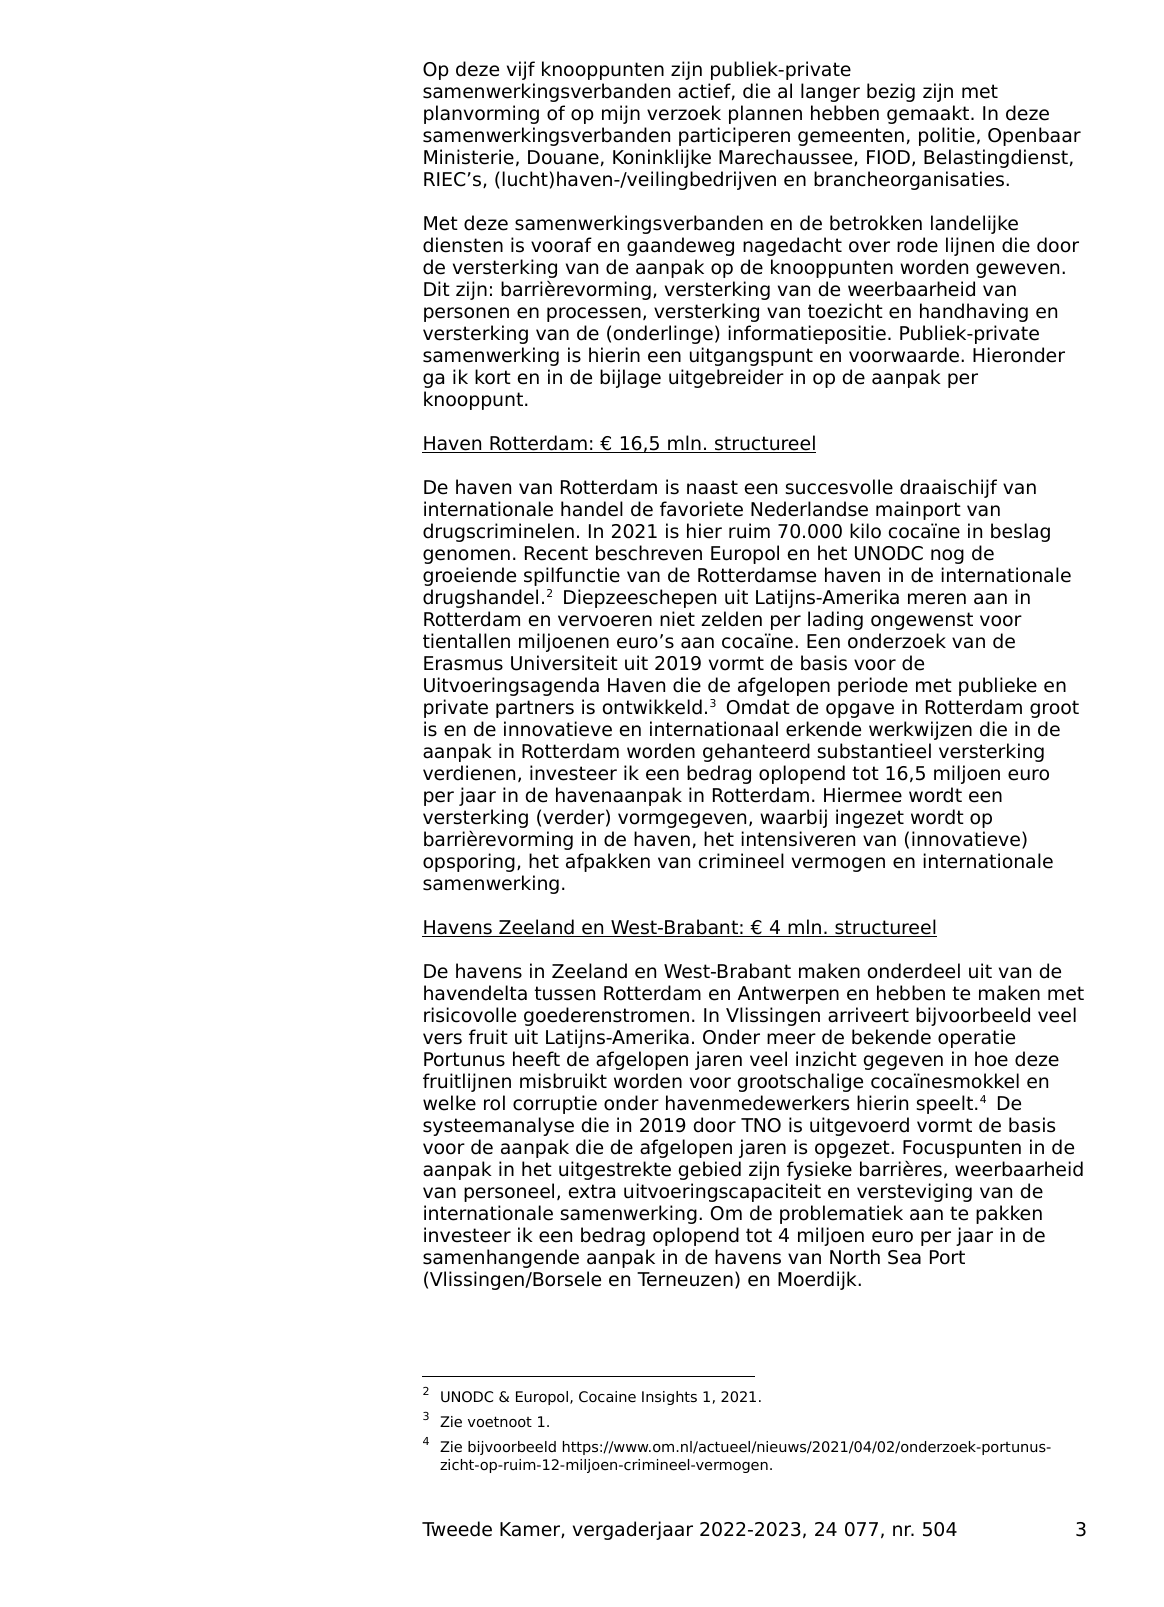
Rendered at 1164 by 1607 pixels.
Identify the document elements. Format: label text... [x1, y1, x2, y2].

text Op deze vijf knooppunten zijn publiek-private samenwerkingsverbanden actief, die al langer bezig zijn met planvorming of op mijn verzoek plannen hebben gemaakt. In deze samenwerkingsverbanden participeren gemeenten, politie, Openbaar Ministerie, Douane, Koninklijke Marechaussee, FIOD, Belastingdienst, RIEC’s, (lucht)haven-/veilingbedrijven en brancheorganisaties. [422, 59, 1087, 191]
subtitle Haven Rotterdam: € 16,5 mln. structureel [422, 433, 1087, 455]
text De havens in Zeeland en West-Brabant maken onderdeel uit van de havendelta tussen Rotterdam en Antwerpen en hebben te maken met risicovolle goederenstromen. In Vlissingen arriveert bijvoorbeeld veel vers fruit uit Latijns-Amerika. Onder meer de bekende operatie Portunus heeft de afgelopen jaren veel inzicht gegeven in hoe deze fruitlijnen misbruikt worden voor grootschalige cocaïnesmokkel en welke rol corruptie onder havenmedewerkers hierin speelt. De systeemanalyse die in 2019 door TNO is uitgevoerd vormt de basis voor de aanpak die de afgelopen jaren is opgezet. Focuspunten in de aanpak in het uitgestrekte gebied zijn fysieke barrières, weerbaarheid van personeel, extra uitvoeringscapaciteit en versteviging van de internationale samenwerking. Om de problematiek aan te pakken investeer ik een bedrag oplopend tot 4 miljoen euro per jaar in de samenhangende aanpak in de havens van North Sea Port (Vlissingen/Borsele en Terneuzen) en Moerdijk. [422, 961, 1087, 1291]
text Zie bijvoorbeeld https://www.om.nl/actueel/nieuws/2021/04/02/onderzoek-portunus-zicht-op-ruim-12-miljoen-crimineel-vermogen. [422, 1435, 1087, 1474]
subtitle Havens Zeeland en West-Brabant: € 4 mln. structureel [422, 917, 1087, 939]
text Zie voetnoot 1. [422, 1410, 1087, 1432]
text De haven van Rotterdam is naast een succesvolle draaischijf van internationale handel de favoriete Nederlandse mainport van drugscriminelen. In 2021 is hier ruim 70.000 kilo cocaïne in beslag genomen. Recent beschreven Europol en het UNODC nog de groeiende spilfunctie van de Rotterdamse haven in de internationale drugshandel. Diepzeeschepen uit Latijns-Amerika meren aan in Rotterdam en vervoeren niet zelden per lading ongewenst voor tientallen miljoenen euro’s aan cocaïne. Een onderzoek van de Erasmus Universiteit uit 2019 vormt de basis voor de Uitvoeringsagenda Haven die de afgelopen periode met publieke en private partners is ontwikkeld. Omdat de opgave in Rotterdam groot is en de innovatieve en internationaal erkende werkwijzen die in de aanpak in Rotterdam worden gehanteerd substantieel versterking verdienen, investeer ik een bedrag oplopend tot 16,5 miljoen euro per jaar in de havenaanpak in Rotterdam. Hiermee wordt een versterking (verder) vormgegeven, waarbij ingezet wordt op barrièrevorming in de haven, het intensiveren van (innovatieve) opsporing, het afpakken van crimineel vermogen en internationale samenwerking. [422, 477, 1087, 895]
text Met deze samenwerkingsverbanden en de betrokken landelijke diensten is vooraf en gaandeweg nagedacht over rode lijnen die door de versterking van de aanpak op de knooppunten worden geweven. Dit zijn: barrièrevorming, versterking van de weerbaarheid van personen en processen, versterking van toezicht en handhaving en versterking van de (onderlinge) informatiepositie. Publiek-private samenwerking is hierin een uitgangspunt en voorwaarde. Hieronder ga ik kort en in de bijlage uitgebreider in op de aanpak per knooppunt. [422, 213, 1087, 411]
text UNODC & Europol, Cocaine Insights 1, 2021. [422, 1385, 1087, 1407]
